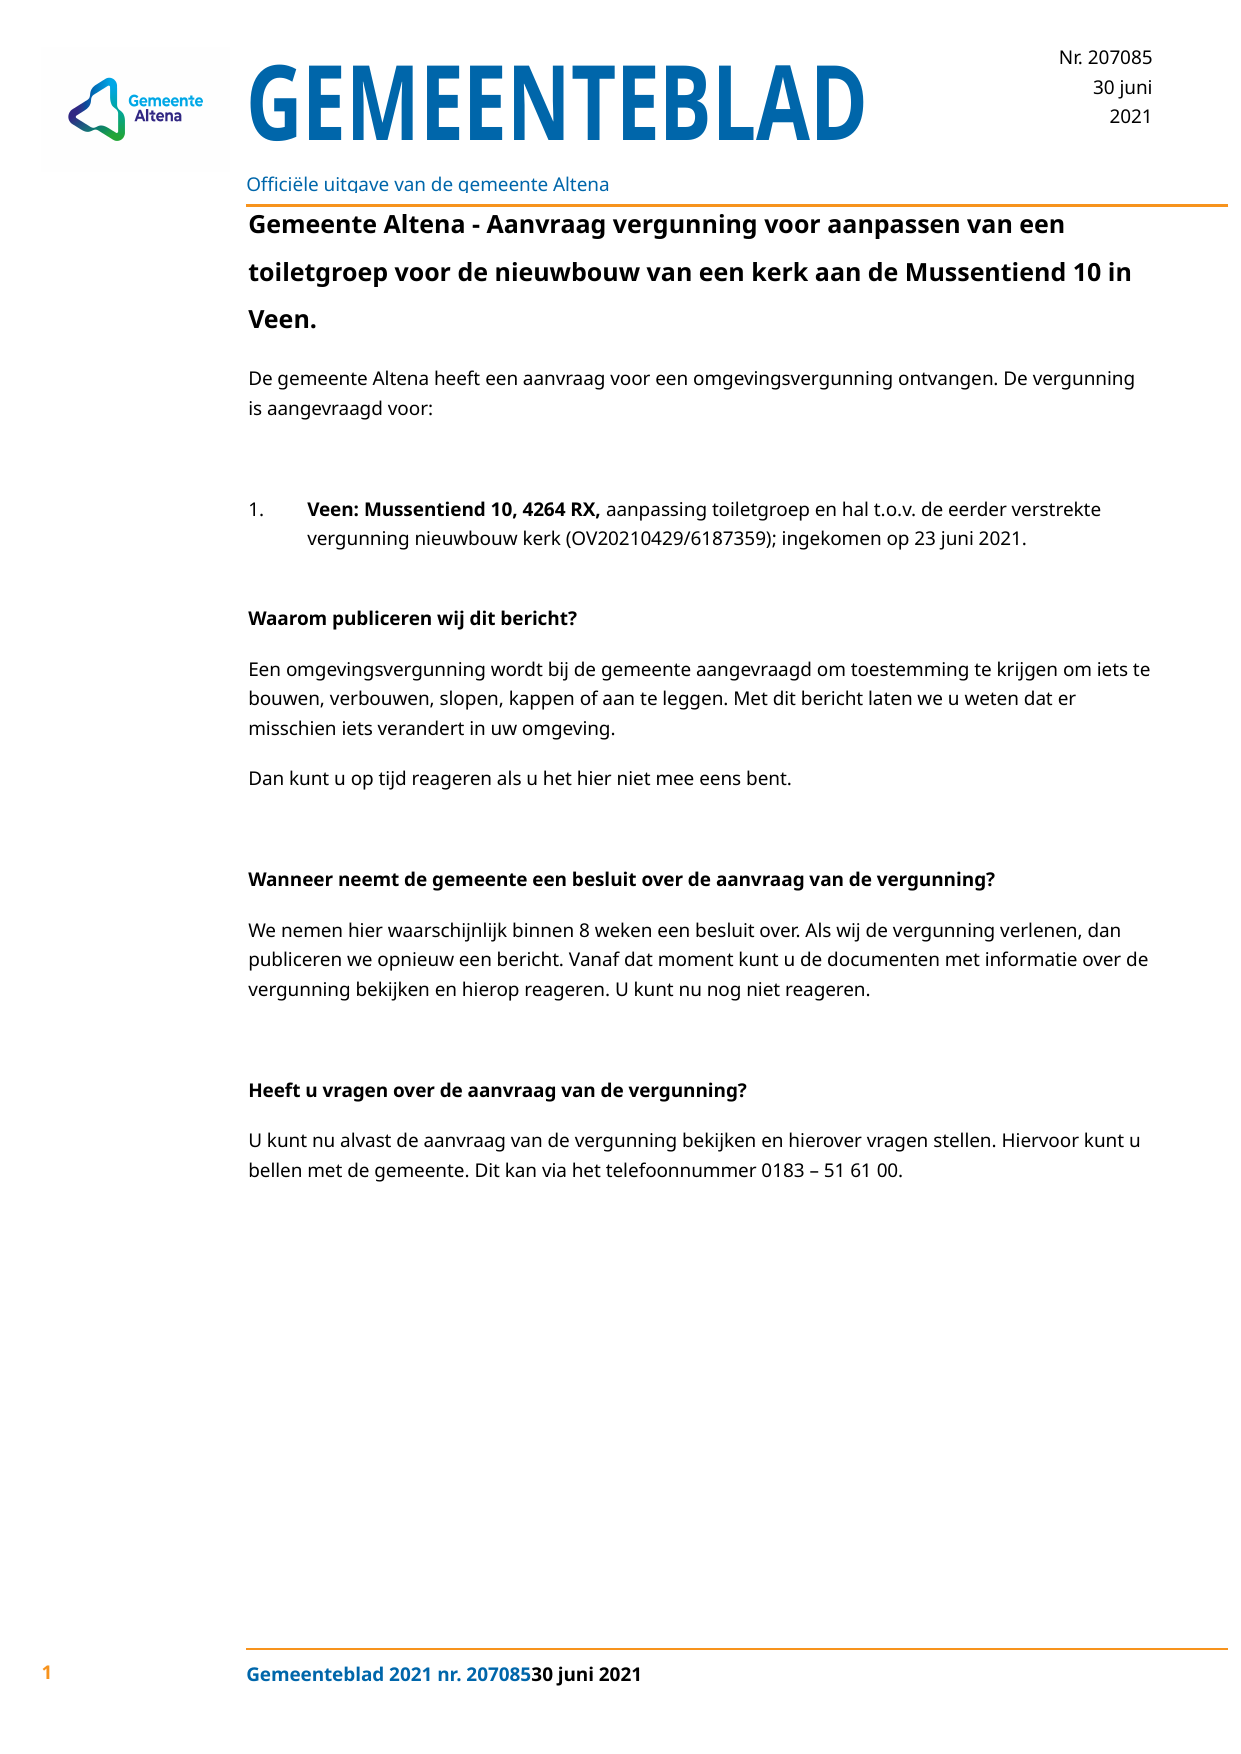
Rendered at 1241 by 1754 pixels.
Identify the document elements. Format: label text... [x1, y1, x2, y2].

text Een omgevingsvergunning wordt bij de gemeente aangevraagd om toestemming te krijgen om iets te bouwen, verbouwen, slopen, kappen of aan te leggen. Met dit bericht laten we u weten dat er misschien iets verandert in uw omgeving. [248, 656, 1152, 741]
text Gemeente Altena - Aanvraag vergunning voor aanpassen van een toiletgroep voor de nieuwbouw van een kerk aan de Mussentiend 10 in Veen. [248, 207, 1152, 336]
text Dan kunt u op tijd reageren als u het hier niet mee eens bent. [248, 766, 1152, 791]
text Waarom publiceren wij dit bericht? [248, 606, 1152, 631]
text De gemeente Altena heeft een aanvraag voor een omgevingsvergunning ontvangen. De vergunning is aangevraagd voor: [248, 366, 1152, 421]
text U kunt nu alvast de aanvraag van de vergunning bekijken en hierover vragen stellen. Hiervoor kunt u bellen met de gemeente. Dit kan via het telefoonnummer 0183 – 51 61 00. [248, 1127, 1152, 1182]
list Veen: Mussentiend 10, 4264 RX, aanpassing toiletgroep en hal t.o.v. de eerder verstrekte vergunning nieuwbouw kerk (OV20210429/6187359); ingekomen op 23 juni 2021. [248, 496, 1152, 551]
text Wanneer neemt de gemeente een besluit over de aanvraag van de vergunning? [248, 866, 1152, 892]
text Heeft u vragen over de aanvraag van de vergunning? [248, 1077, 1152, 1102]
text We nemen hier waarschijnlijk binnen 8 weken een besluit over. Als wij de vergunning verlenen, dan publiceren we opnieuw een bericht. Vanaf dat moment kunt u de documenten met informatie over de vergunning bekijken en hierop reageren. U kunt nu nog niet reageren. [248, 917, 1152, 1002]
picture [41, 47, 231, 172]
